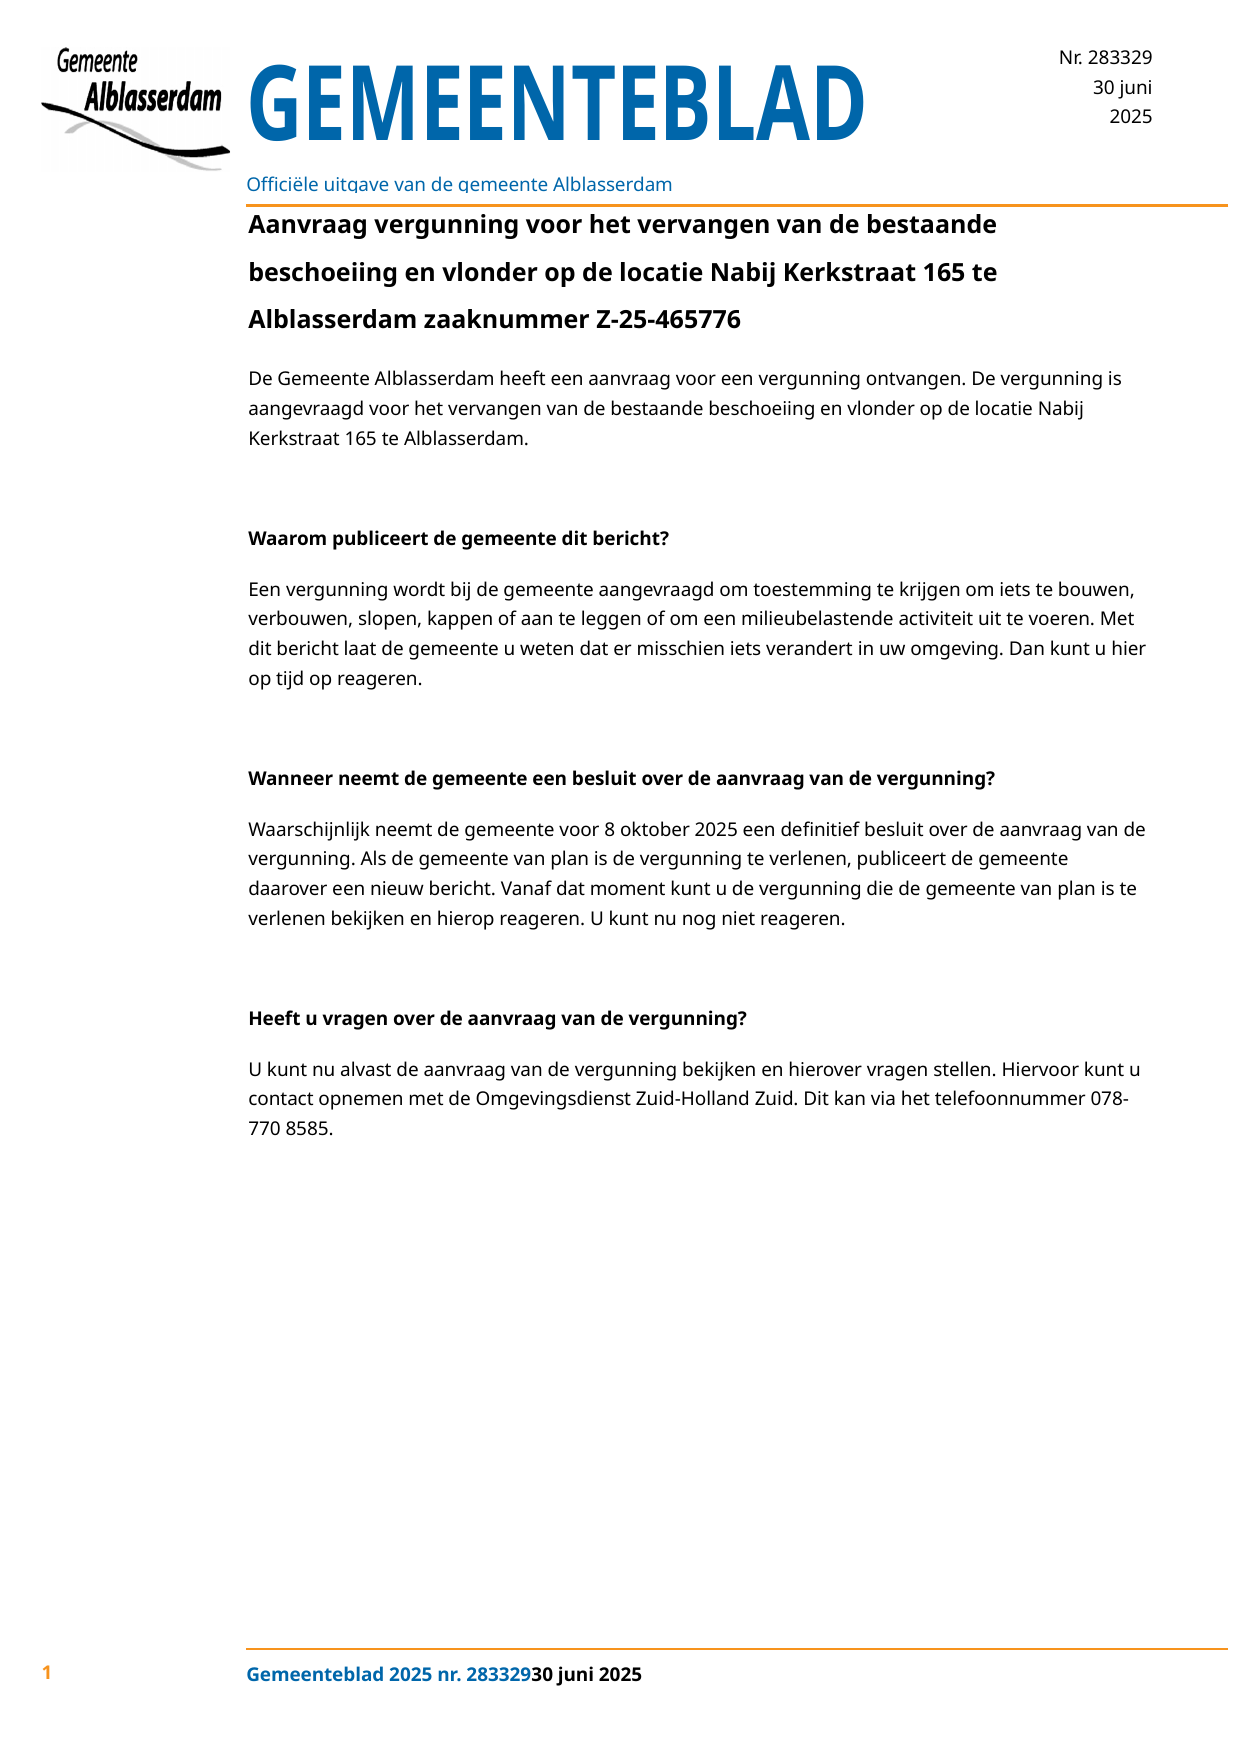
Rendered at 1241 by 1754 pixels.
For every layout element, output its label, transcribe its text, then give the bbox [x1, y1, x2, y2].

picture [41, 47, 231, 172]
text U kunt nu alvast de aanvraag van de vergunning bekijken en hierover vragen stellen. Hiervoor kunt u contact opnemen met de Omgevingsdienst Zuid-Holland Zuid. Dit kan via het telefoonnummer 078-770 8585. [248, 1056, 1152, 1141]
text Een vergunning wordt bij de gemeente aangevraagd om toestemming te krijgen om iets te bouwen, verbouwen, slopen, kappen of aan te leggen of om een milieubelastende activiteit uit te voeren. Met dit bericht laat de gemeente u weten dat er misschien iets verandert in uw omgeving. Dan kunt u hier op tijd op reageren. [248, 576, 1152, 690]
text De Gemeente Alblasserdam heeft een aanvraag voor een vergunning ontvangen. De vergunning is aangevraagd voor het vervangen van de bestaande beschoeiing en vlonder op de locatie Nabij Kerkstraat 165 te Alblasserdam. [248, 366, 1152, 450]
text Waarom publiceert de gemeente dit bericht? [248, 526, 1152, 551]
text Waarschijnlijk neemt de gemeente voor 8 oktober 2025 een definitief besluit over de aanvraag van de vergunning. Als de gemeente van plan is de vergunning te verlenen, publiceert de gemeente daarover een nieuw bericht. Vanaf dat moment kunt u de vergunning die de gemeente van plan is te verlenen bekijken en hierop reageren. U kunt nu nog niet reageren. [248, 816, 1152, 930]
text Heeft u vragen over de aanvraag van de vergunning? [248, 1006, 1152, 1031]
text Aanvraag vergunning voor het vervangen van de bestaande beschoeiing en vlonder op de locatie Nabij Kerkstraat 165 te Alblasserdam zaaknummer Z-25-465776 [248, 207, 1152, 336]
text Wanneer neemt de gemeente een besluit over de aanvraag van de vergunning? [248, 766, 1152, 791]
